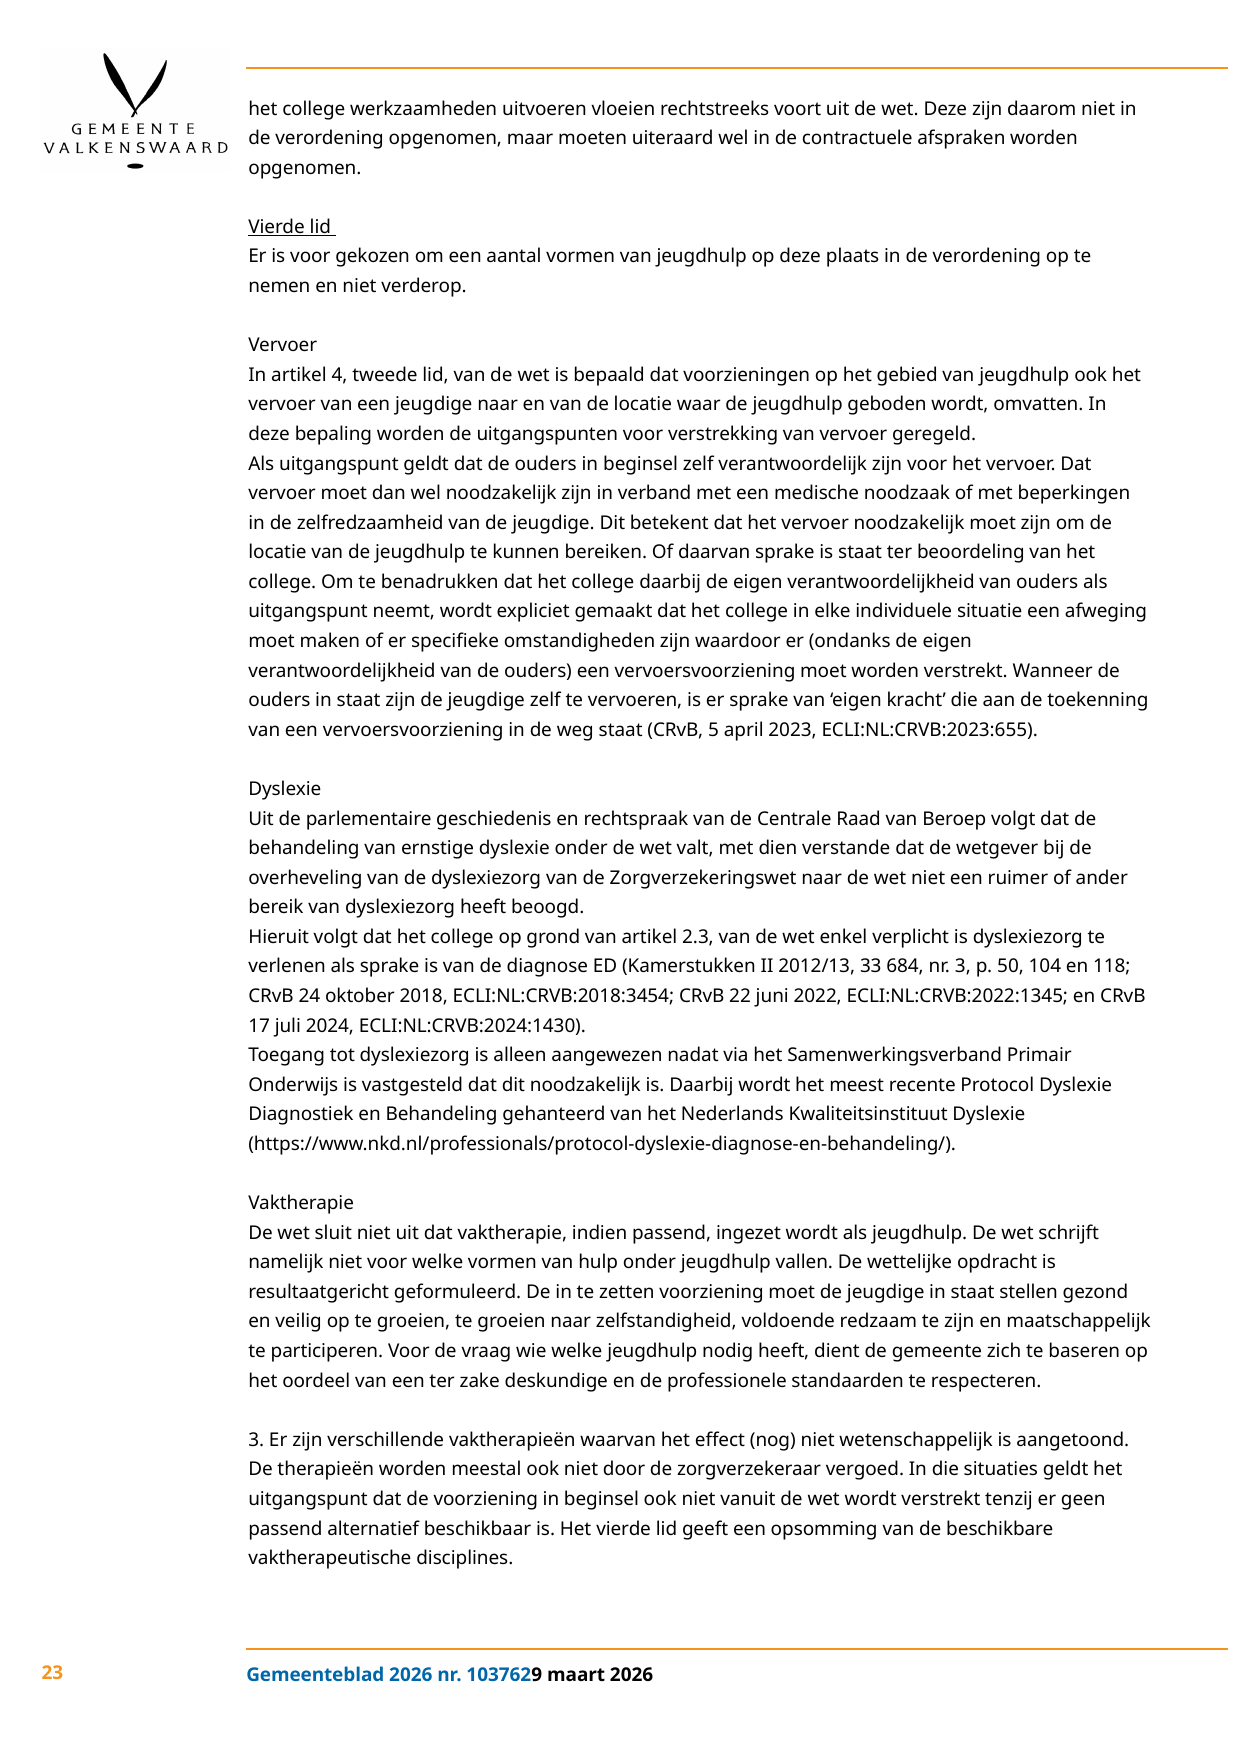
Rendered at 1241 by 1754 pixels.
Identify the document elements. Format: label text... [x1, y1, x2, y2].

text Dyslexie [248, 775, 1152, 801]
text Vervoer [248, 331, 1152, 357]
text Vaktherapie [248, 1189, 1152, 1215]
text De wet sluit niet uit dat vaktherapie, indien passend, ingezet wordt als jeugdhulp. De wet schrijft namelijk niet voor welke vormen van hulp onder jeugdhulp vallen. De wettelijke opdracht is resultaatgericht geformuleerd. De in te zetten voorziening moet de jeugdige in staat stellen gezond en veilig op te groeien, te groeien naar zelfstandigheid, voldoende redzaam te zijn en maatschappelijk te participeren. Voor de vraag wie welke jeugdhulp nodig heeft, dient de gemeente zich te baseren op het oordeel van een ter zake deskundige en de professionele standaarden te respecteren. [248, 1219, 1152, 1393]
text Toegang tot dyslexiezorg is alleen aangewezen nadat via het Samenwerkingsverband Primair Onderwijs is vastgesteld dat dit noodzakelijk is. Daarbij wordt het meest recente Protocol Dyslexie Diagnostiek en Behandeling gehanteerd van het Nederlands Kwaliteitsinstituut Dyslexie (https://www.nkd.nl/professionals/protocol-dyslexie-diagnose-en-behandeling/). [248, 1041, 1152, 1156]
text Vierde lid [248, 213, 1152, 239]
text 3. Er zijn verschillende vaktherapieën waarvan het effect (nog) niet wetenschappelijk is aangetoond. De therapieën worden meestal ook niet door de zorgverzekeraar vergoed. In die situaties geldt het uitgangspunt dat de voorziening in beginsel ook niet vanuit de wet wordt verstrekt tenzij er geen passend alternatief beschikbaar is. Het vierde lid geeft een opsomming van de beschikbare vaktherapeutische disciplines. [248, 1426, 1152, 1570]
picture [41, 47, 231, 172]
text Hieruit volgt dat het college op grond van artikel 2.3, van de wet enkel verplicht is dyslexiezorg te verlenen als sprake is van de diagnose ED (Kamerstukken II 2012/13, 33 684, nr. 3, p. 50, 104 en 118; CRvB 24 oktober 2018, ECLI:NL:CRVB:2018:3454; CRvB 22 juni 2022, ECLI:NL:CRVB:2022:1345; en CRvB 17 juli 2024, ECLI:NL:CRVB:2024:1430). [248, 923, 1152, 1038]
text het college werkzaamheden uitvoeren vloeien rechtstreeks voort uit de wet. Deze zijn daarom niet in de verordening opgenomen, maar moeten uiteraard wel in de contractuele afspraken worden opgenomen. [248, 95, 1152, 180]
text Uit de parlementaire geschiedenis en rechtspraak van de Centrale Raad van Beroep volgt dat de behandeling van ernstige dyslexie onder de wet valt, met dien verstande dat de wetgever bij de overheveling van de dyslexiezorg van de Zorgverzekeringswet naar de wet niet een ruimer of ander bereik van dyslexiezorg heeft beoogd. [248, 805, 1152, 919]
text Er is voor gekozen om een aantal vormen van jeugdhulp op deze plaats in de verordening op te nemen en niet verderop. [248, 243, 1152, 298]
text Als uitgangspunt geldt dat de ouders in beginsel zelf verantwoordelijk zijn voor het vervoer. Dat vervoer moet dan wel noodzakelijk zijn in verband met een medische noodzaak of met beperkingen in de zelfredzaamheid van de jeugdige. Dit betekent dat het vervoer noodzakelijk moet zijn om de locatie van de jeugdhulp te kunnen bereiken. Of daarvan sprake is staat ter beoordeling van het college. Om te benadrukken dat het college daarbij de eigen verantwoordelijkheid van ouders als uitgangspunt neemt, wordt expliciet gemaakt dat het college in elke individuele situatie een afweging moet maken of er specifieke omstandigheden zijn waardoor er (ondanks de eigen verantwoordelijkheid van de ouders) een vervoersvoorziening moet worden verstrekt. Wanneer de ouders in staat zijn de jeugdige zelf te vervoeren, is er sprake van ‘eigen kracht’ die aan de toekenning van een vervoersvoorziening in de weg staat (CRvB, 5 april 2023, ECLI:NL:CRVB:2023:655). [248, 450, 1152, 742]
text In artikel 4, tweede lid, van de wet is bepaald dat voorzieningen op het gebied van jeugdhulp ook het vervoer van een jeugdige naar en van de locatie waar de jeugdhulp geboden wordt, omvatten. In deze bepaling worden de uitgangspunten voor verstrekking van vervoer geregeld. [248, 361, 1152, 446]
